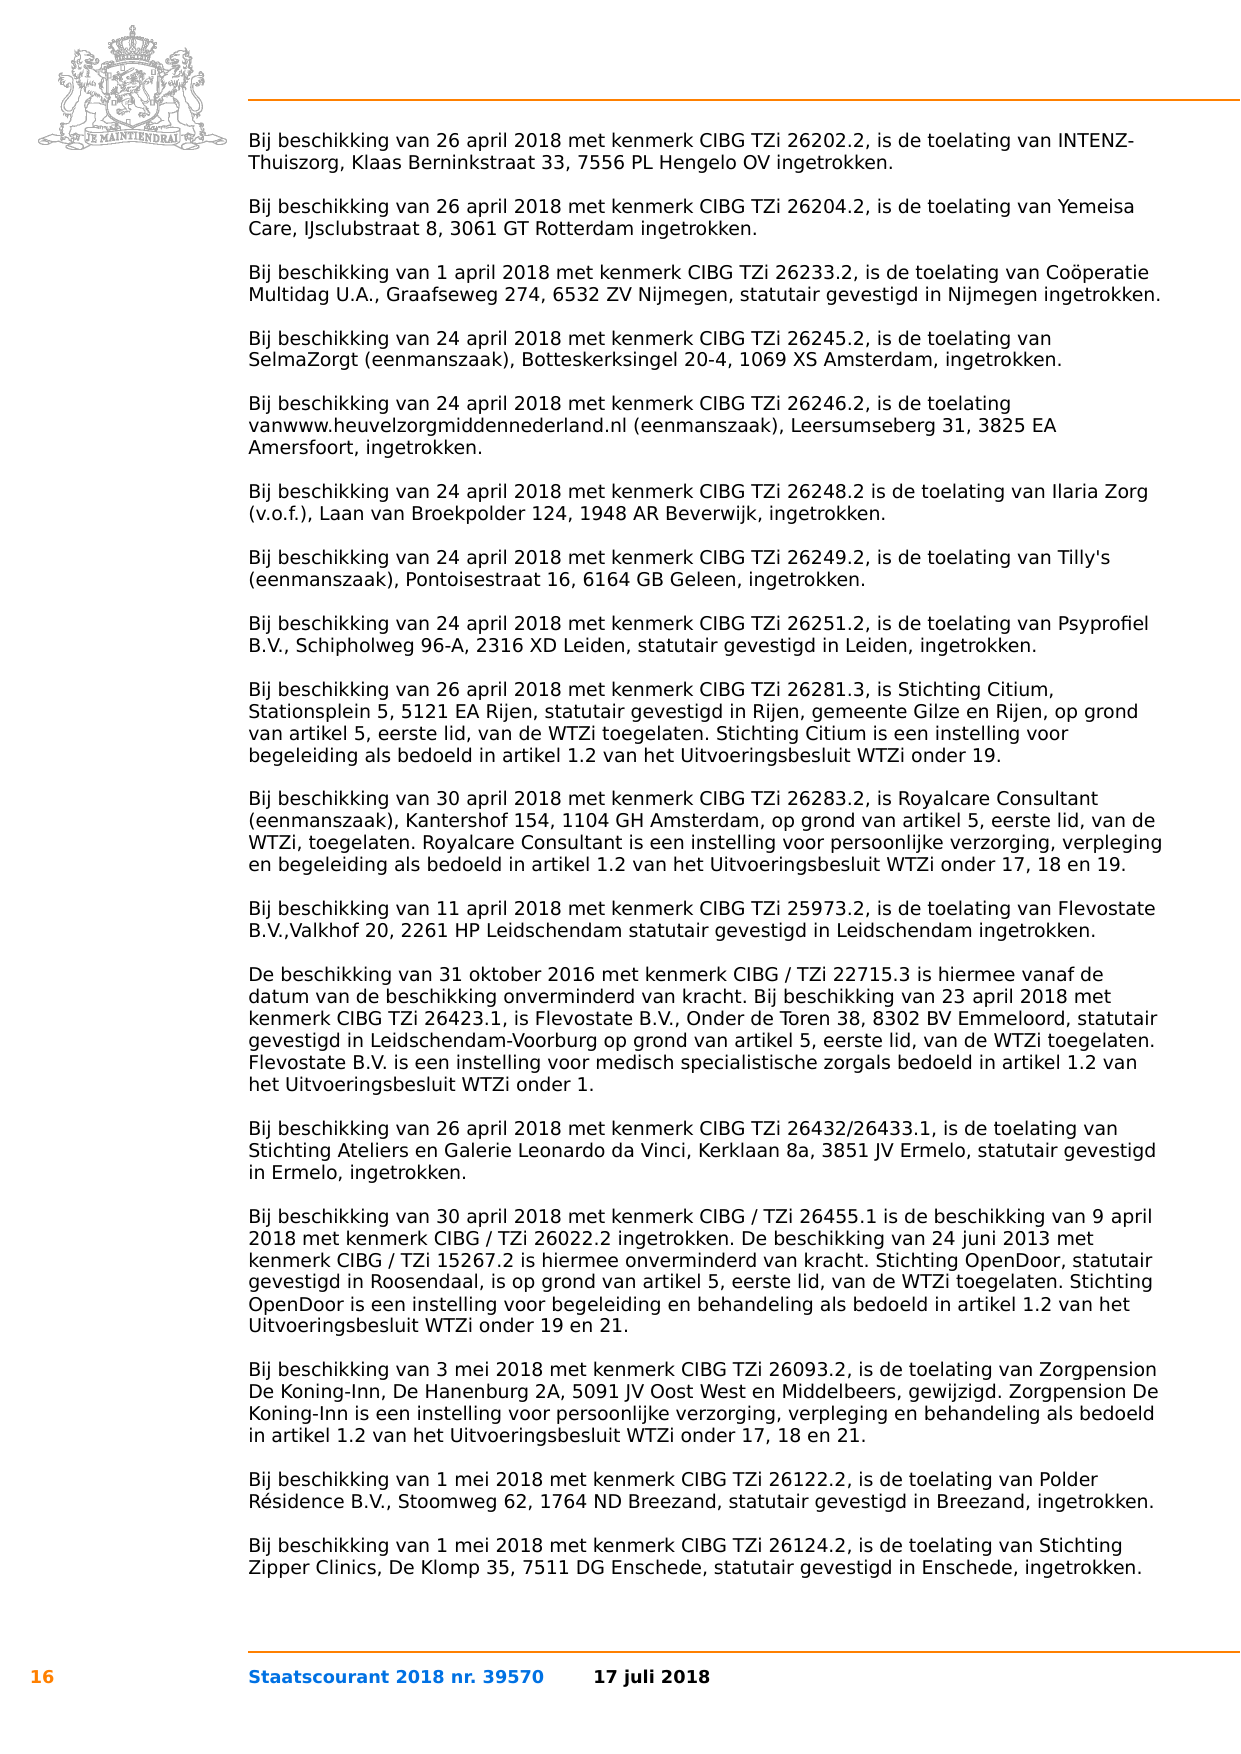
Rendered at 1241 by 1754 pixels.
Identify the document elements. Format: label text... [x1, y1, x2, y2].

text Bij beschikking van 30 april 2018 met kenmerk CIBG TZi 26283.2, is Royalcare Consultant (eenmanszaak), Kantershof 154, 1104 GH Amsterdam, op grond van artikel 5, eerste lid, van de WTZi, toegelaten. Royalcare Consultant is een instelling voor persoonlijke verzorging, verpleging en begeleiding als bedoeld in artikel 1.2 van het Uitvoeringsbesluit WTZi onder 17, 18 en 19. [248, 788, 1163, 876]
text Bij beschikking van 1 mei 2018 met kenmerk CIBG TZi 26124.2, is de toelating van Stichting Zipper Clinics, De Klomp 35, 7511 DG Enschede, statutair gevestigd in Enschede, ingetrokken. [248, 1535, 1163, 1579]
text Bij beschikking van 11 april 2018 met kenmerk CIBG TZi 25973.2, is de toelating van Flevostate B.V.,Valkhof 20, 2261 HP Leidschendam statutair gevestigd in Leidschendam ingetrokken. [248, 898, 1163, 942]
text Bij beschikking van 30 april 2018 met kenmerk CIBG / TZi 26455.1 is de beschikking van 9 april 2018 met kenmerk CIBG / TZi 26022.2 ingetrokken. De beschikking van 24 juni 2013 met kenmerk CIBG / TZi 15267.2 is hiermee onverminderd van kracht. Stichting OpenDoor, statutair gevestigd in Roosendaal, is op grond van artikel 5, eerste lid, van de WTZi toegelaten. Stichting OpenDoor is een instelling voor begeleiding en behandeling als bedoeld in artikel 1.2 van het Uitvoeringsbesluit WTZi onder 19 en 21. [248, 1206, 1163, 1337]
text Bij beschikking van 24 april 2018 met kenmerk CIBG TZi 26248.2 is de toelating van Ilaria Zorg (v.o.f.), Laan van Broekpolder 124, 1948 AR Beverwijk, ingetrokken. [248, 481, 1163, 525]
text Bij beschikking van 26 april 2018 met kenmerk CIBG TZi 26202.2, is de toelating van INTENZ-Thuiszorg, Klaas Berninkstraat 33, 7556 PL Hengelo OV ingetrokken. [248, 130, 1163, 174]
text Bij beschikking van 26 april 2018 met kenmerk CIBG TZi 26204.2, is de toelating van Yemeisa Care, IJsclubstraat 8, 3061 GT Rotterdam ingetrokken. [248, 196, 1163, 240]
picture [38, 25, 227, 150]
text Bij beschikking van 3 mei 2018 met kenmerk CIBG TZi 26093.2, is de toelating van Zorgpension De Koning-Inn, De Hanenburg 2A, 5091 JV Oost West en Middelbeers, gewijzigd. Zorgpension De Koning-Inn is een instelling voor persoonlijke verzorging, verpleging en behandeling als bedoeld in artikel 1.2 van het Uitvoeringsbesluit WTZi onder 17, 18 en 21. [248, 1359, 1163, 1447]
text Bij beschikking van 24 april 2018 met kenmerk CIBG TZi 26245.2, is de toelating van SelmaZorgt (eenmanszaak), Botteskerksingel 20-4, 1069 XS Amsterdam, ingetrokken. [248, 327, 1163, 371]
text Bij beschikking van 24 april 2018 met kenmerk CIBG TZi 26246.2, is de toelating vanwww.heuvelzorgmiddennederland.nl (eenmanszaak), Leersumseberg 31, 3825 EA Amersfoort, ingetrokken. [248, 393, 1163, 459]
text Bij beschikking van 1 mei 2018 met kenmerk CIBG TZi 26122.2, is de toelating van Polder Résidence B.V., Stoomweg 62, 1764 ND Breezand, statutair gevestigd in Breezand, ingetrokken. [248, 1469, 1163, 1513]
text De beschikking van 31 oktober 2016 met kenmerk CIBG / TZi 22715.3 is hiermee vanaf de datum van de beschikking onverminderd van kracht. Bij beschikking van 23 april 2018 met kenmerk CIBG TZi 26423.1, is Flevostate B.V., Onder de Toren 38, 8302 BV Emmeloord, statutair gevestigd in Leidschendam-Voorburg op grond van artikel 5, eerste lid, van de WTZi toegelaten. Flevostate B.V. is een instelling voor medisch specialistische zorgals bedoeld in artikel 1.2 van het Uitvoeringsbesluit WTZi onder 1. [248, 964, 1163, 1096]
text Bij beschikking van 26 april 2018 met kenmerk CIBG TZi 26432/26433.1, is de toelating van Stichting Ateliers en Galerie Leonardo da Vinci, Kerklaan 8a, 3851 JV Ermelo, statutair gevestigd in Ermelo, ingetrokken. [248, 1118, 1163, 1184]
text Bij beschikking van 26 april 2018 met kenmerk CIBG TZi 26281.3, is Stichting Citium, Stationsplein 5, 5121 EA Rijen, statutair gevestigd in Rijen, gemeente Gilze en Rijen, op grond van artikel 5, eerste lid, van de WTZi toegelaten. Stichting Citium is een instelling voor begeleiding als bedoeld in artikel 1.2 van het Uitvoeringsbesluit WTZi onder 19. [248, 678, 1163, 766]
text Bij beschikking van 24 april 2018 met kenmerk CIBG TZi 26251.2, is de toelating van Psyprofiel B.V., Schipholweg 96-A, 2316 XD Leiden, statutair gevestigd in Leiden, ingetrokken. [248, 613, 1163, 657]
text Bij beschikking van 1 april 2018 met kenmerk CIBG TZi 26233.2, is de toelating van Coöperatie Multidag U.A., Graafseweg 274, 6532 ZV Nijmegen, statutair gevestigd in Nijmegen ingetrokken. [248, 262, 1163, 306]
text Bij beschikking van 24 april 2018 met kenmerk CIBG TZi 26249.2, is de toelating van Tilly's (eenmanszaak), Pontoisestraat 16, 6164 GB Geleen, ingetrokken. [248, 547, 1163, 591]
